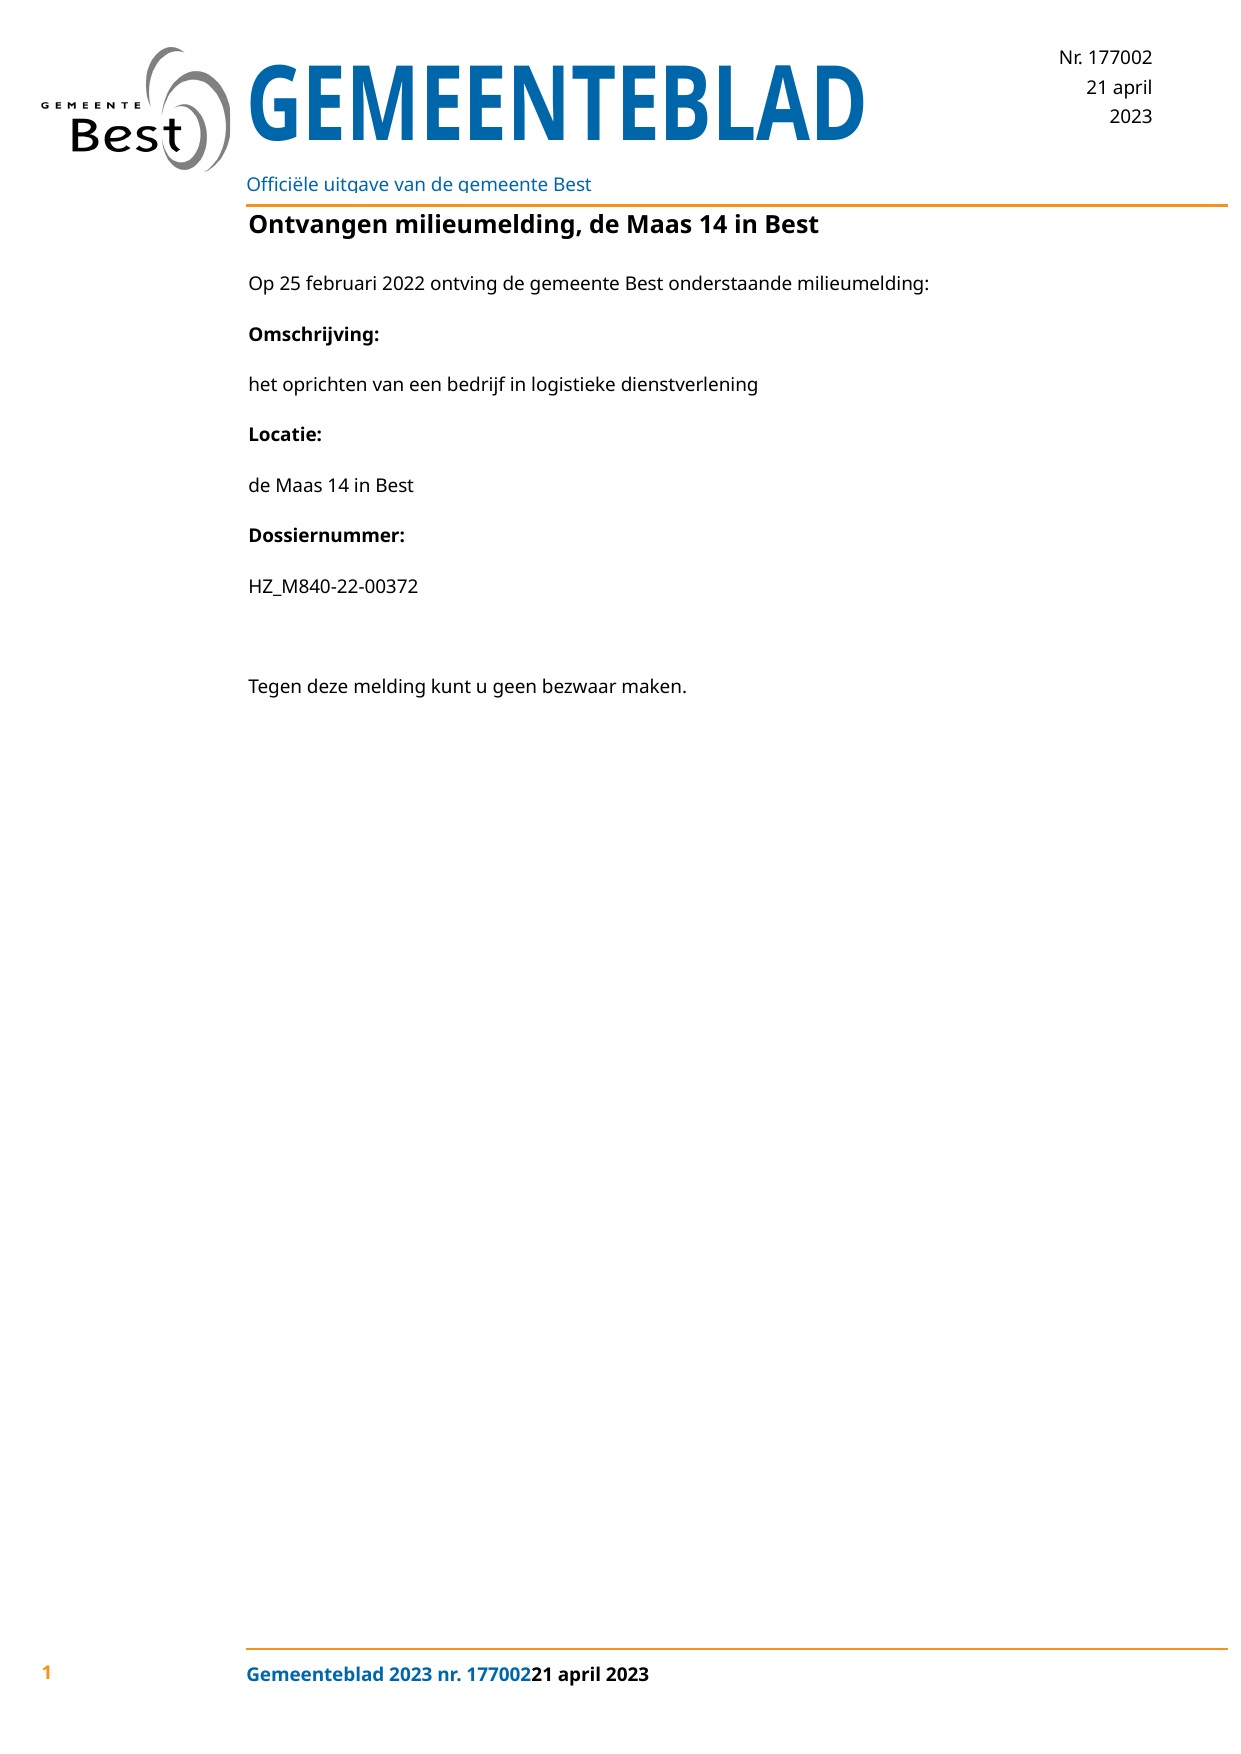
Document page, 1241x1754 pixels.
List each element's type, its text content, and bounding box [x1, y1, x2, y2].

text Omschrijving: [248, 321, 1152, 346]
text de Maas 14 in Best [248, 472, 1152, 498]
text het oprichten van een bedrijf in logistieke dienstverlening [248, 371, 1152, 397]
text Dossiernummer: [248, 522, 1152, 548]
text Tegen deze melding kunt u geen bezwaar maken. [248, 674, 1152, 699]
text Locatie: [248, 422, 1152, 447]
picture [41, 47, 231, 172]
text HZ_M840-22-00372 [248, 573, 1152, 598]
text Op 25 februari 2022 ontving de gemeente Best onderstaande milieumelding: [248, 270, 1152, 296]
text Ontvangen milieumelding, de Maas 14 in Best [248, 207, 1152, 241]
